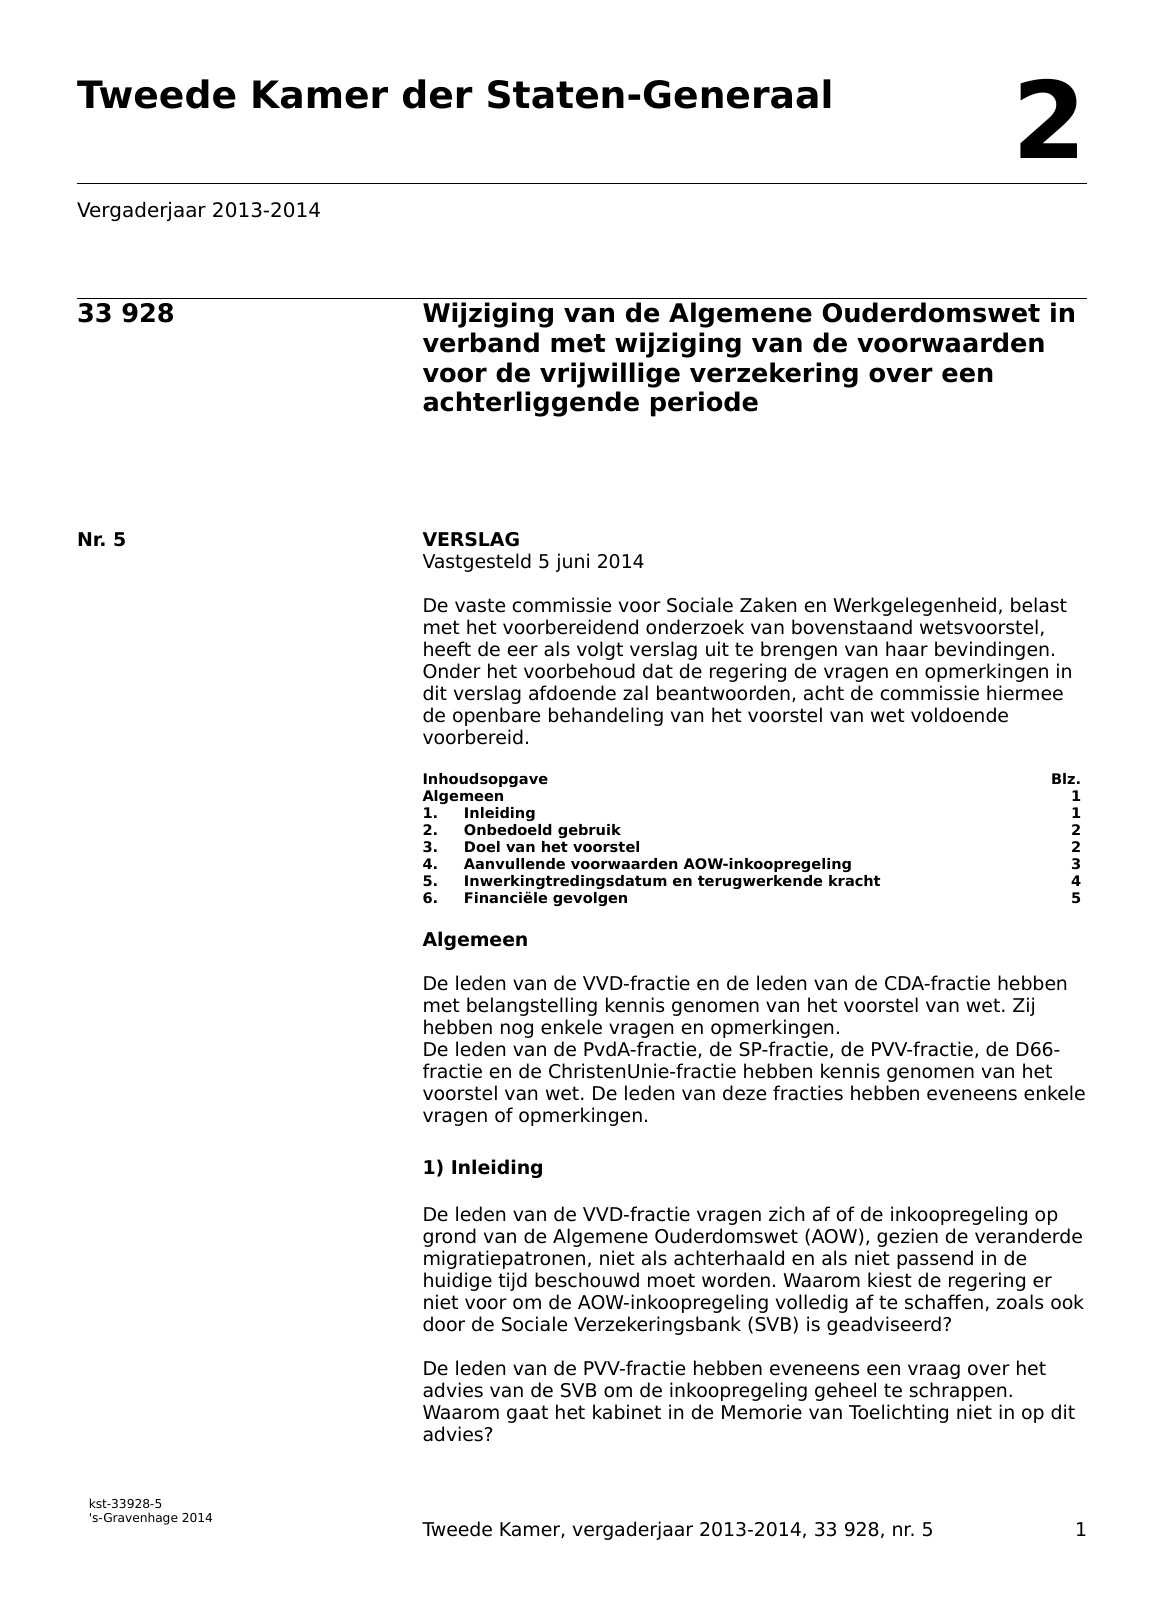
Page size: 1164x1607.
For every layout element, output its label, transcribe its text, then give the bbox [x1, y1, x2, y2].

table_cell 2 [1028, 822, 1087, 838]
subtitle Algemeen [422, 929, 1087, 951]
table_cell 1 [1028, 805, 1087, 822]
table_cell 2. [422, 822, 458, 838]
table_cell Algemeen [422, 788, 1028, 804]
text De leden van de VVD-fractie en de leden van de CDA-fractie hebben met belangstelling kennis genomen van het voorstel van wet. Zij hebben nog enkele vragen en opmerkingen. [422, 973, 1087, 1039]
table_cell 4 [1028, 873, 1087, 889]
table_cell 6. [422, 890, 458, 906]
table_cell 1. [422, 805, 458, 822]
table_cell 3. [422, 839, 458, 856]
table_cell Aanvullende voorwaarden AOW-inkoopregeling [458, 856, 1028, 872]
subtitle Nr. 5 VERSLAG [77, 529, 1087, 551]
table_header Tweede Kamer der Staten-Generaal [77, 59, 886, 183]
text De leden van de PvdA-fractie, de SP-fractie, de PVV-fractie, de D66-fractie en de ChristenUnie-fractie hebben kennis genomen van het voorstel van wet. De leden van deze fracties hebben eveneens enkele vragen of opmerkingen. [422, 1039, 1087, 1127]
table_cell Inwerkingtredingsdatum en terugwerkende kracht [458, 873, 1028, 889]
text De leden van de VVD-fractie vragen zich af of de inkoopregeling op grond van de Algemene Ouderdomswet (AOW), gezien de veranderde migratiepatronen, niet als achterhaald en als niet passend in de huidige tijd beschouwd moet worden. Waarom kiest de regering er niet voor om de AOW-inkoopregeling volledig af te schaffen, zoals ook door de Sociale Verzekeringsbank (SVB) is geadviseerd? [422, 1204, 1087, 1336]
table_header Inhoudsopgave [422, 771, 1028, 788]
table_cell Vergaderjaar 2013-2014 [77, 184, 1087, 298]
text kst-33928-5 [88, 1497, 323, 1511]
table_header Blz. [1028, 771, 1087, 788]
table_cell 1 [1028, 788, 1087, 804]
text De leden van de PVV-fractie hebben eveneens een vraag over het advies van de SVB om de inkoopregeling geheel te schrappen. Waarom gaat het kabinet in de Memorie van Toelichting niet in op dit advies? [422, 1358, 1087, 1446]
table_cell Onbedoeld gebruik [458, 822, 1028, 838]
table_cell Financiële gevolgen [458, 890, 1028, 906]
text 's-Gravenhage 2014 [88, 1511, 323, 1525]
subtitle 33 928 Wijziging van de Algemene Ouderdomswet in verband met wijziging van de voorwaarden voor de vrijwillige verzekering over een achterliggende periode [77, 299, 1087, 418]
subtitle 1) Inleiding [422, 1157, 1087, 1179]
text Vastgesteld 5 juni 2014 [422, 551, 1087, 573]
table_cell 5 [1028, 890, 1087, 906]
table_cell Inleiding [458, 805, 1028, 822]
table_cell 2 [1028, 839, 1087, 856]
text De vaste commissie voor Sociale Zaken en Werkgelegenheid, belast met het voorbereidend onderzoek van bovenstaand wetsvoorstel, heeft de eer als volgt verslag uit te brengen van haar bevindingen. [422, 595, 1087, 661]
text Onder het voorbehoud dat de regering de vragen en opmerkingen in dit verslag afdoende zal beantwoorden, acht de commissie hiermee de openbare behandeling van het voorstel van wet voldoende voorbereid. [422, 661, 1087, 749]
table_cell Doel van het voorstel [458, 839, 1028, 856]
table_cell 4. [422, 856, 458, 872]
table_header 2 [886, 59, 1087, 183]
table_cell 5. [422, 873, 458, 889]
table_cell 3 [1028, 856, 1087, 872]
